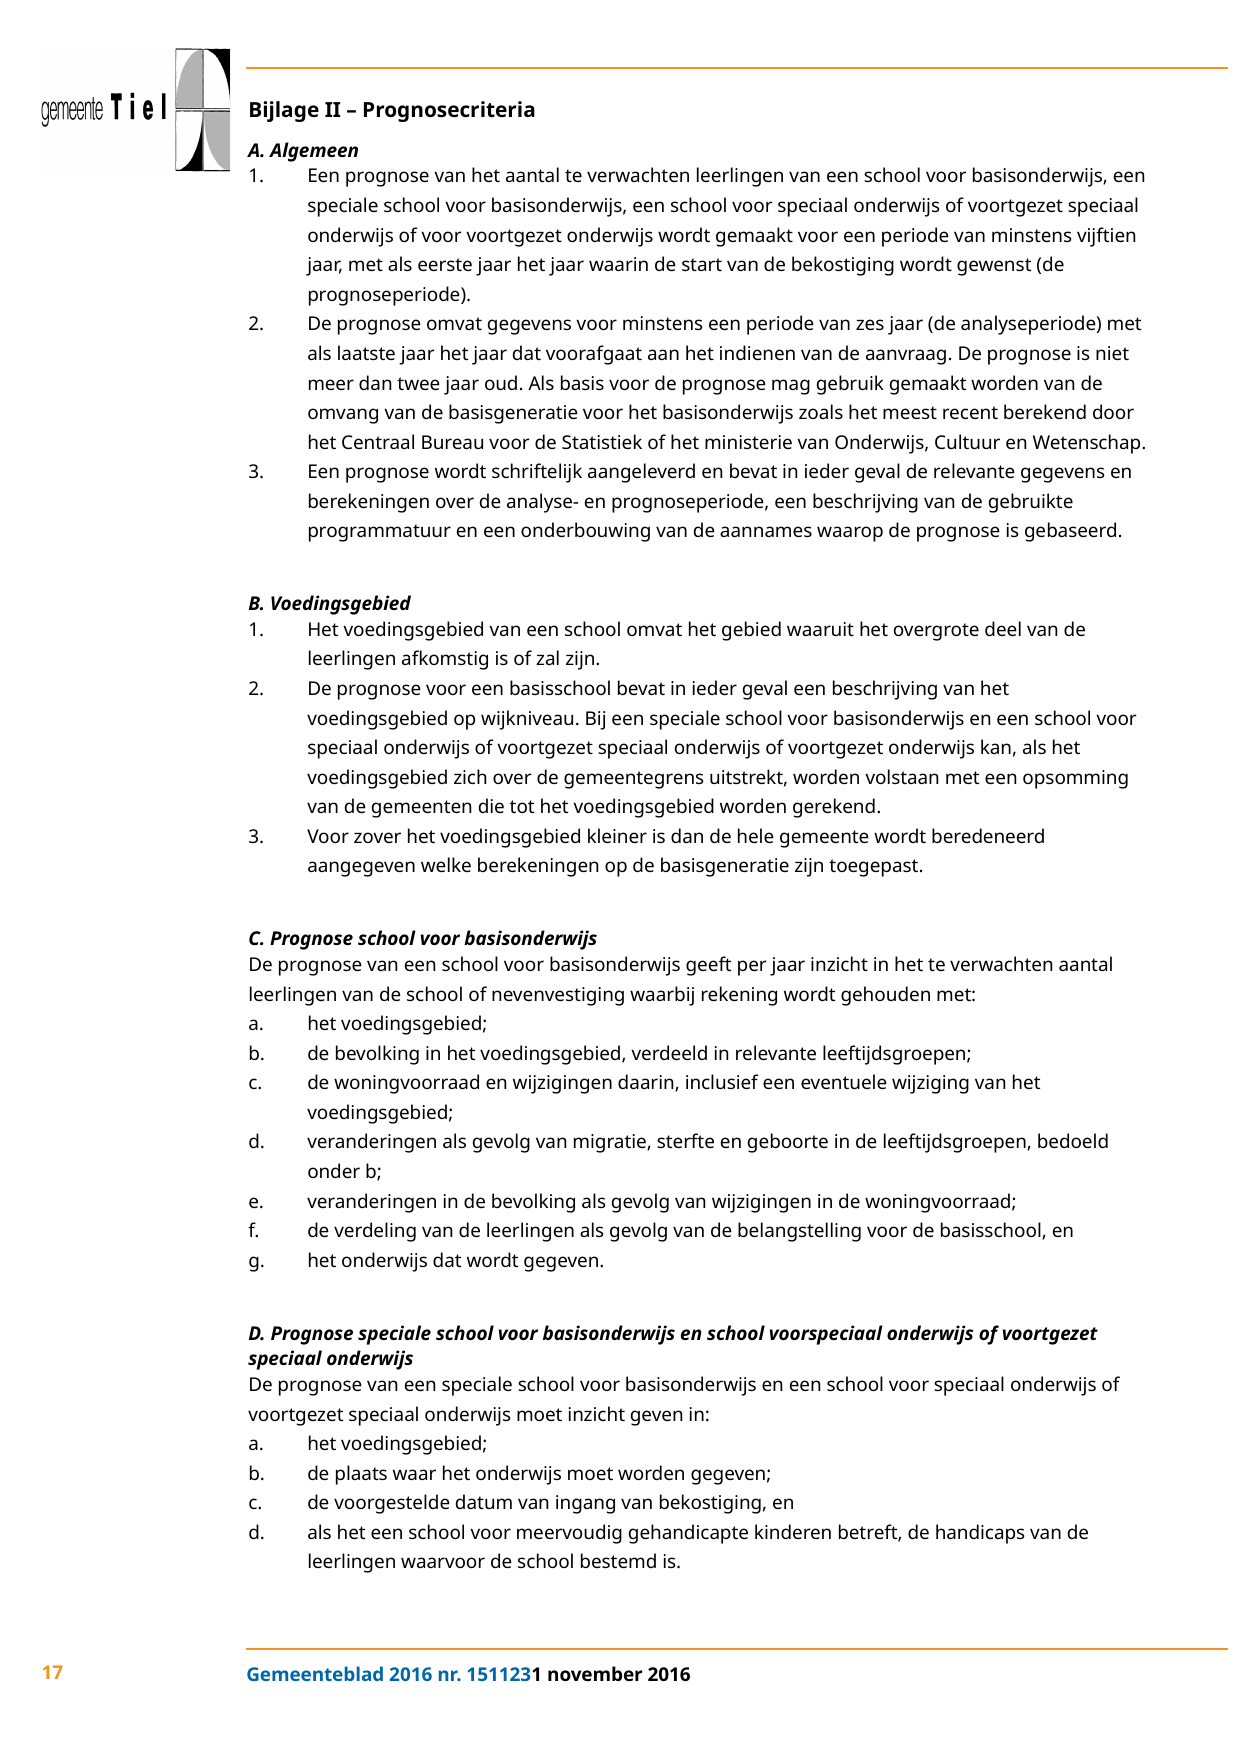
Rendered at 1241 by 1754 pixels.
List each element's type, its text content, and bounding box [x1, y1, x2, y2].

list veranderingen in de bevolking als gevolg van wijzigingen in de woningvoorraad; [248, 1188, 1152, 1213]
list het voedingsgebied; [248, 1010, 1152, 1036]
list de woningvoorraad en wijzigingen daarin, inclusief een eventuele wijziging van het voedingsgebied; [248, 1069, 1152, 1125]
list Voor zover het voedingsgebied kleiner is dan de hele gemeente wordt beredeneerd aangegeven welke berekeningen op de basisgeneratie zijn toegepast. [248, 823, 1152, 878]
text C. Prognose school voor basisonderwijs [248, 925, 1152, 951]
text D. Prognose speciale school voor basisonderwijs en school voorspeciaal onderwijs of voortgezet speciaal onderwijs [248, 1320, 1152, 1371]
list de verdeling van de leerlingen als gevolg van de belangstelling voor de basisschool, en [248, 1217, 1152, 1243]
list Het voedingsgebied van een school omvat het gebied waaruit het overgrote deel van de leerlingen afkomstig is of zal zijn. [248, 616, 1152, 671]
list Een prognose van het aantal te verwachten leerlingen van een school voor basisonderwijs, een speciale school voor basisonderwijs, een school voor speciaal onderwijs of voortgezet speciaal onderwijs of voor voortgezet onderwijs wordt gemaakt voor een periode van minstens vijftien jaar, met als eerste jaar het jaar waarin de start van de bekostiging wordt gewenst (de prognoseperiode). [248, 163, 1152, 307]
list de plaats waar het onderwijs moet worden gegeven; [248, 1460, 1152, 1486]
list als het een school voor meervoudig gehandicapte kinderen betreft, de handicaps van de leerlingen waarvoor de school bestemd is. [248, 1519, 1152, 1574]
text Bijlage II – Prognosecriteria [248, 95, 1152, 123]
list het voedingsgebied; [248, 1430, 1152, 1456]
list De prognose voor een basisschool bevat in ieder geval een beschrijving van het voedingsgebied op wijkniveau. Bij een speciale school voor basisonderwijs en een school voor speciaal onderwijs of voortgezet speciaal onderwijs of voortgezet onderwijs kan, als het voedingsgebied zich over de gemeentegrens uitstrekt, worden volstaan met een opsomming van de gemeenten die tot het voedingsgebied worden gerekend. [248, 675, 1152, 819]
picture [41, 47, 231, 172]
text De prognose van een school voor basisonderwijs geeft per jaar inzicht in het te verwachten aantal leerlingen van de school of nevenvestiging waarbij rekening wordt gehouden met: [248, 951, 1152, 1006]
list de bevolking in het voedingsgebied, verdeeld in relevante leeftijdsgroepen; [248, 1040, 1152, 1066]
list het onderwijs dat wordt gegeven. [248, 1247, 1152, 1273]
text B. Voedingsgebied [248, 590, 1152, 616]
list veranderingen als gevolg van migratie, sterfte en geboorte in de leeftijdsgroepen, bedoeld onder b; [248, 1129, 1152, 1184]
list Een prognose wordt schriftelijk aangeleverd en bevat in ieder geval de relevante gegevens en berekeningen over de analyse- en prognoseperiode, een beschrijving van de gebruikte programmatuur en een onderbouwing van de aannames waarop de prognose is gebaseerd. [248, 458, 1152, 543]
list De prognose omvat gegevens voor minstens een periode van zes jaar (de analyseperiode) met als laatste jaar het jaar dat voorafgaat aan het indienen van de aanvraag. De prognose is niet meer dan twee jaar oud. Als basis voor de prognose mag gebruik gemaakt worden van de omvang van de basisgeneratie voor het basisonderwijs zoals het meest recent berekend door het Centraal Bureau voor de Statistiek of het ministerie van Onderwijs, Cultuur en Wetenschap. [248, 311, 1152, 454]
list de voorgestelde datum van ingang van bekostiging, en [248, 1489, 1152, 1515]
text De prognose van een speciale school voor basisonderwijs en een school voor speciaal onderwijs of voortgezet speciaal onderwijs moet inzicht geven in: [248, 1371, 1152, 1426]
text A. Algemeen [248, 137, 1152, 163]
